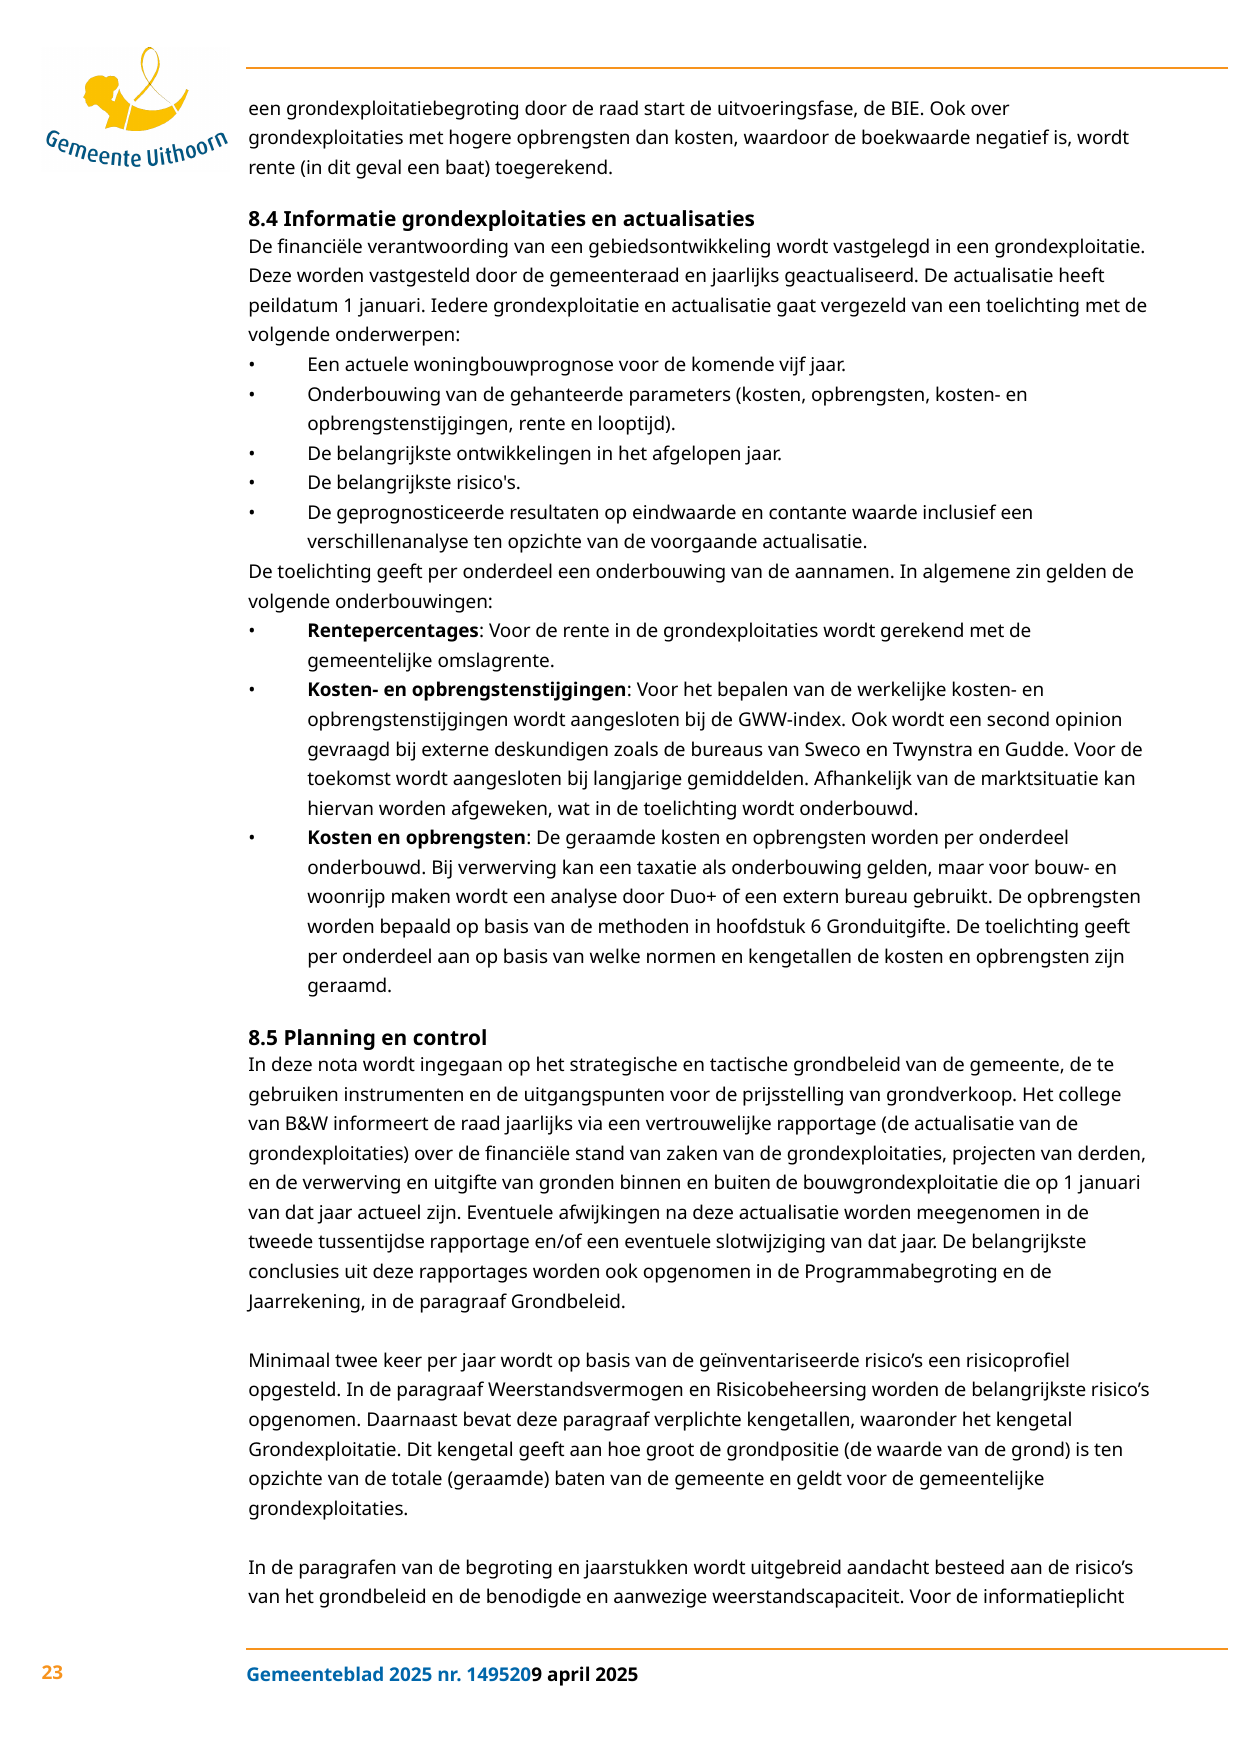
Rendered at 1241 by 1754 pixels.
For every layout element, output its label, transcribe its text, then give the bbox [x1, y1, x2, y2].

list Kosten- en opbrengstenstijgingen: Voor het bepalen van de werkelijke kosten- en opbrengstenstijgingen wordt aangesloten bij de GWW-index. Ook wordt een second opinion gevraagd bij externe deskundigen zoals de bureaus van Sweco en Twynstra en Gudde. Voor de toekomst wordt aangesloten bij langjarige gemiddelden. Afhankelijk van de marktsituatie kan hiervan worden afgeweken, wat in de toelichting wordt onderbouwd. [248, 677, 1152, 821]
text een grondexploitatiebegroting door de raad start de uitvoeringsfase, de BIE. Ook over grondexploitaties met hogere opbrengsten dan kosten, waardoor de boekwaarde negatief is, wordt rente (in dit geval een baat) toegerekend. [248, 95, 1152, 180]
text In deze nota wordt ingegaan op het strategische en tactische grondbeleid van de gemeente, de te gebruiken instrumenten en de uitgangspunten voor de prijsstelling van grondverkoop. Het college van B&W informeert de raad jaarlijks via een vertrouwelijke rapportage (de actualisatie van de grondexploitaties) over de financiële stand van zaken van de grondexploitaties, projecten van derden, en de verwerving en uitgifte van gronden binnen en buiten de bouwgrondexploitatie die op 1 januari van dat jaar actueel zijn. Eventuele afwijkingen na deze actualisatie worden meegenomen in de tweede tussentijdse rapportage en/of een eventuele slotwijziging van dat jaar. De belangrijkste conclusies uit deze rapportages worden ook opgenomen in de Programmabegroting en de Jaarrekening, in de paragraaf Grondbeleid. [248, 1051, 1152, 1314]
text De toelichting geeft per onderdeel een onderbouwing van de aannamen. In algemene zin gelden de volgende onderbouwingen: [248, 558, 1152, 613]
list De belangrijkste ontwikkelingen in het afgelopen jaar. [248, 440, 1152, 466]
picture [41, 47, 231, 172]
text 8.5 Planning en control [248, 1023, 1152, 1051]
list Kosten en opbrengsten: De geraamde kosten en opbrengsten worden per onderdeel onderbouwd. Bij verwerving kan een taxatie als onderbouwing gelden, maar voor bouw- en woonrijp maken wordt een analyse door Duo+ of een extern bureau gebruikt. De opbrengsten worden bepaald op basis van de methoden in hoofdstuk 6 Gronduitgifte. De toelichting geeft per onderdeel aan op basis van welke normen en kengetallen de kosten en opbrengsten zijn geraamd. [248, 824, 1152, 998]
text Minimaal twee keer per jaar wordt op basis van de geïnventariseerde risico’s een risicoprofiel opgesteld. In de paragraaf Weerstandsvermogen en Risicobeheersing worden de belangrijkste risico’s opgenomen. Daarnaast bevat deze paragraaf verplichte kengetallen, waaronder het kengetal Grondexploitatie. Dit kengetal geeft aan hoe groot de grondpositie (de waarde van de grond) is ten opzichte van de totale (geraamde) baten van de gemeente en geldt voor de gemeentelijke grondexploitaties. [248, 1347, 1152, 1521]
list Een actuele woningbouwprognose voor de komende vijf jaar. [248, 351, 1152, 377]
list De belangrijkste risico's. [248, 469, 1152, 495]
list Onderbouwing van de gehanteerde parameters (kosten, opbrengsten, kosten- en opbrengstenstijgingen, rente en looptijd). [248, 381, 1152, 436]
list De geprognosticeerde resultaten op eindwaarde en contante waarde inclusief een verschillenanalyse ten opzichte van de voorgaande actualisatie. [248, 499, 1152, 554]
list Rentepercentages: Voor de rente in de grondexploitaties wordt gerekend met de gemeentelijke omslagrente. [248, 617, 1152, 673]
text De financiële verantwoording van een gebiedsontwikkeling wordt vastgelegd in een grondexploitatie. Deze worden vastgesteld door de gemeenteraad en jaarlijks geactualiseerd. De actualisatie heeft peildatum 1 januari. Iedere grondexploitatie en actualisatie gaat vergezeld van een toelichting met de volgende onderwerpen: [248, 233, 1152, 347]
text In de paragrafen van de begroting en jaarstukken wordt uitgebreid aandacht besteed aan de risico’s van het grondbeleid en de benodigde en aanwezige weerstandscapaciteit. Voor de informatieplicht [248, 1554, 1152, 1609]
text 8.4 Informatie grondexploitaties en actualisaties [248, 204, 1152, 233]
